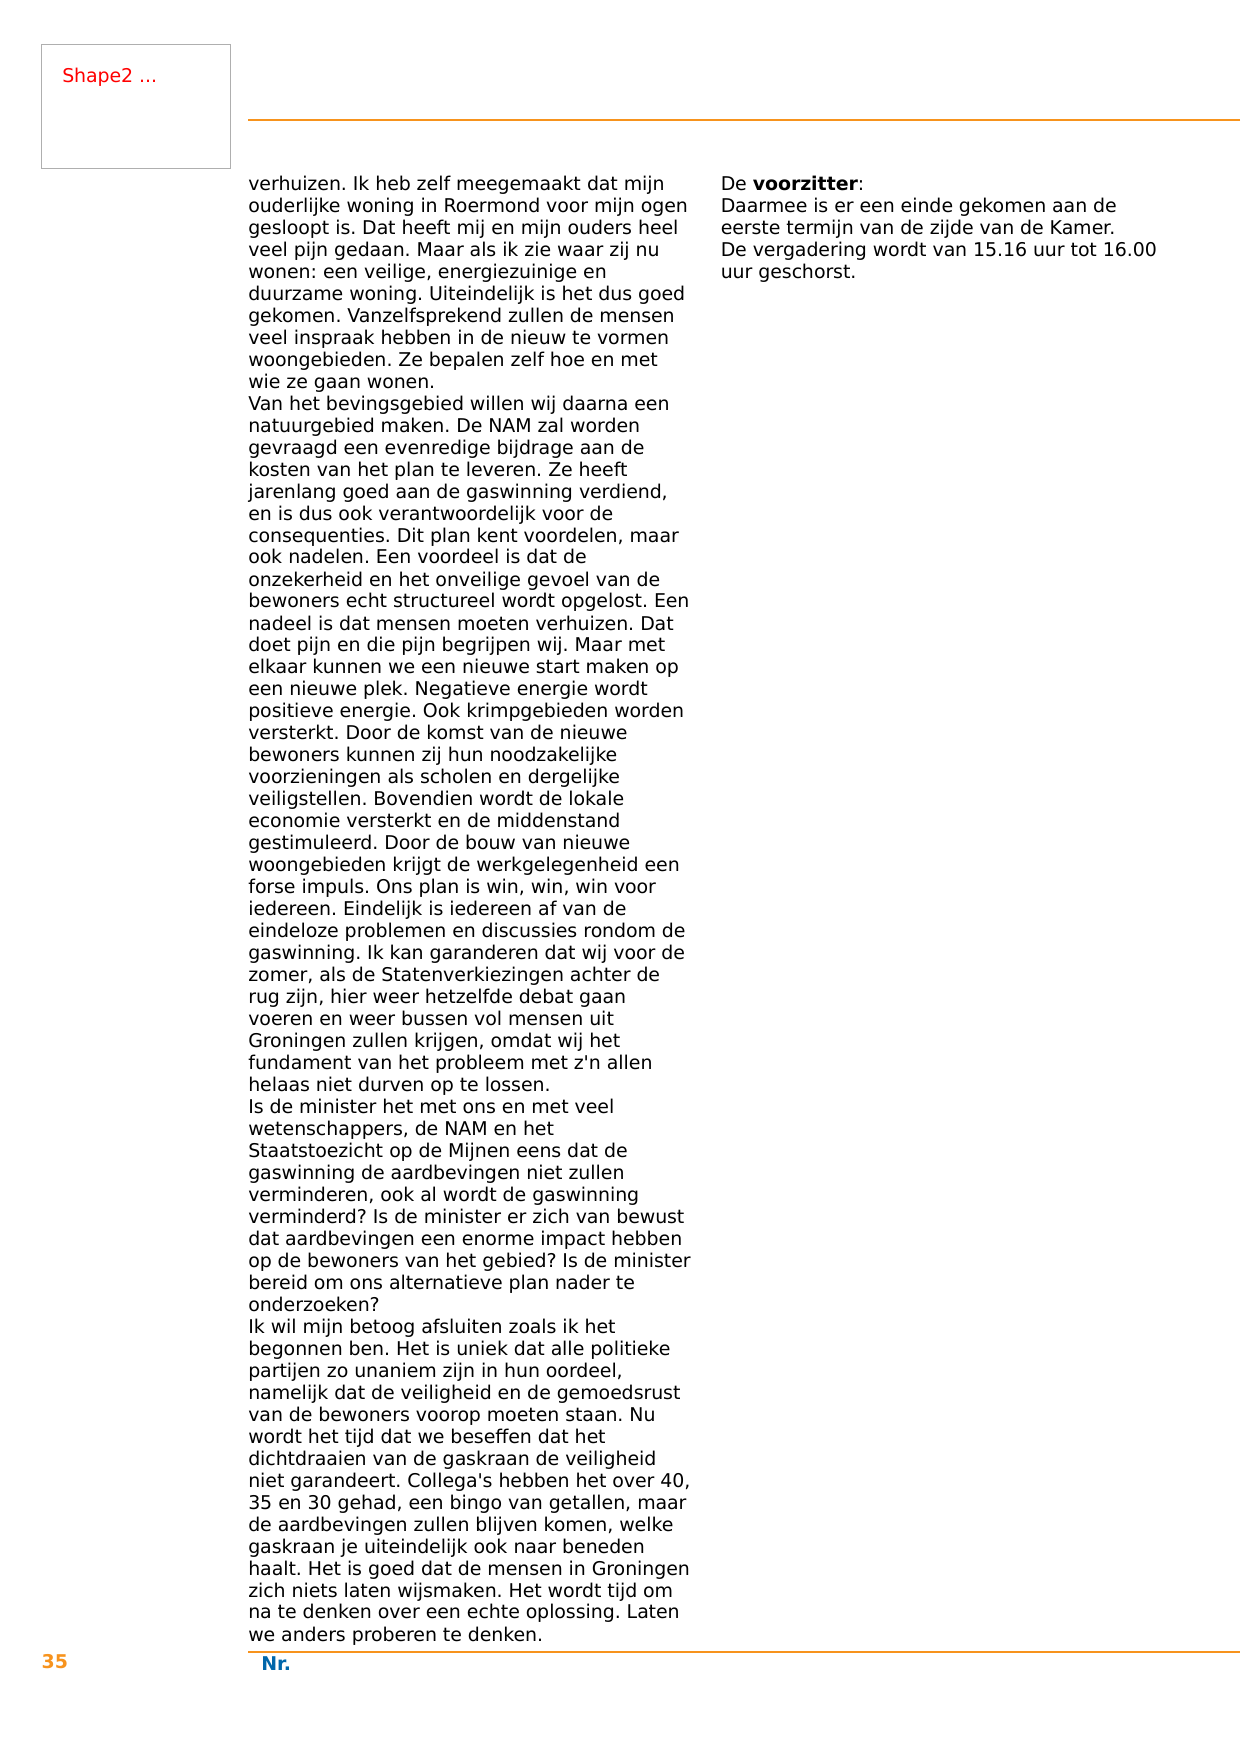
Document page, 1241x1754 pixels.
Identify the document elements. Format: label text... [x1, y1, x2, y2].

text verhuizen. Ik heb zelf meegemaakt dat mijn ouderlijke woning in Roermond voor mijn ogen gesloopt is. Dat heeft mij en mijn ouders heel veel pijn gedaan. Maar als ik zie waar zij nu wonen: een veilige, energiezuinige en duurzame woning. Uiteindelijk is het dus goed gekomen. Vanzelfsprekend zullen de mensen veel inspraak hebben in de nieuw te vormen woongebieden. Ze bepalen zelf hoe en met wie ze gaan wonen. [248, 173, 691, 393]
text Ik wil mijn betoog afsluiten zoals ik het begonnen ben. Het is uniek dat alle politieke partijen zo unaniem zijn in hun oordeel, namelijk dat de veiligheid en de gemoedsrust van de bewoners voorop moeten staan. Nu wordt het tijd dat we beseffen dat het dichtdraaien van de gaskraan de veiligheid niet garandeert. Collega's hebben het over 40, 35 en 30 gehad, een bingo van getallen, maar de aardbevingen zullen blijven komen, welke gaskraan je uiteindelijk ook naar beneden haalt. Het is goed dat de mensen in Groningen zich niets laten wijsmaken. Het wordt tijd om na te denken over een echte oplossing. Laten we anders proberen te denken. [248, 1316, 691, 1645]
text Van het bevingsgebied willen wij daarna een natuurgebied maken. De NAM zal worden gevraagd een evenredige bijdrage aan de kosten van het plan te leveren. Ze heeft jarenlang goed aan de gaswinning verdiend, en is dus ook verantwoordelijk voor de consequenties. Dit plan kent voordelen, maar ook nadelen. Een voordeel is dat de onzekerheid en het onveilige gevoel van de bewoners echt structureel wordt opgelost. Een nadeel is dat mensen moeten verhuizen. Dat doet pijn en die pijn begrijpen wij. Maar met elkaar kunnen we een nieuwe start maken op een nieuwe plek. Negatieve energie wordt positieve energie. Ook krimpgebieden worden versterkt. Door de komst van de nieuwe bewoners kunnen zij hun noodzakelijke voorzieningen als scholen en dergelijke veiligstellen. Bovendien wordt de lokale economie versterkt en de middenstand gestimuleerd. Door de bouw van nieuwe woongebieden krijgt de werkgelegenheid een forse impuls. Ons plan is win, win, win voor iedereen. Eindelijk is iedereen af van de eindeloze problemen en discussies rondom de gaswinning. Ik kan garanderen dat wij voor de zomer, als de Statenverkiezingen achter de rug zijn, hier weer hetzelfde debat gaan voeren en weer bussen vol mensen uit Groningen zullen krijgen, omdat wij het fundament van het probleem met z'n allen helaas niet durven op te lossen. [248, 393, 691, 1096]
text Is de minister het met ons en met veel wetenschappers, de NAM en het Staatstoezicht op de Mijnen eens dat de gaswinning de aardbevingen niet zullen verminderen, ook al wordt de gaswinning verminderd? Is de minister er zich van bewust dat aardbevingen een enorme impact hebben op de bewoners van het gebied? Is de minister bereid om ons alternatieve plan nader te onderzoeken? [248, 1096, 691, 1316]
text Daarmee is er een einde gekomen aan de eerste termijn van de zijde van de Kamer. [721, 195, 1163, 239]
text De vergadering wordt van 15.16 uur tot 16.00 uur geschorst. [721, 239, 1163, 283]
text De voorzitter: [721, 173, 1163, 195]
